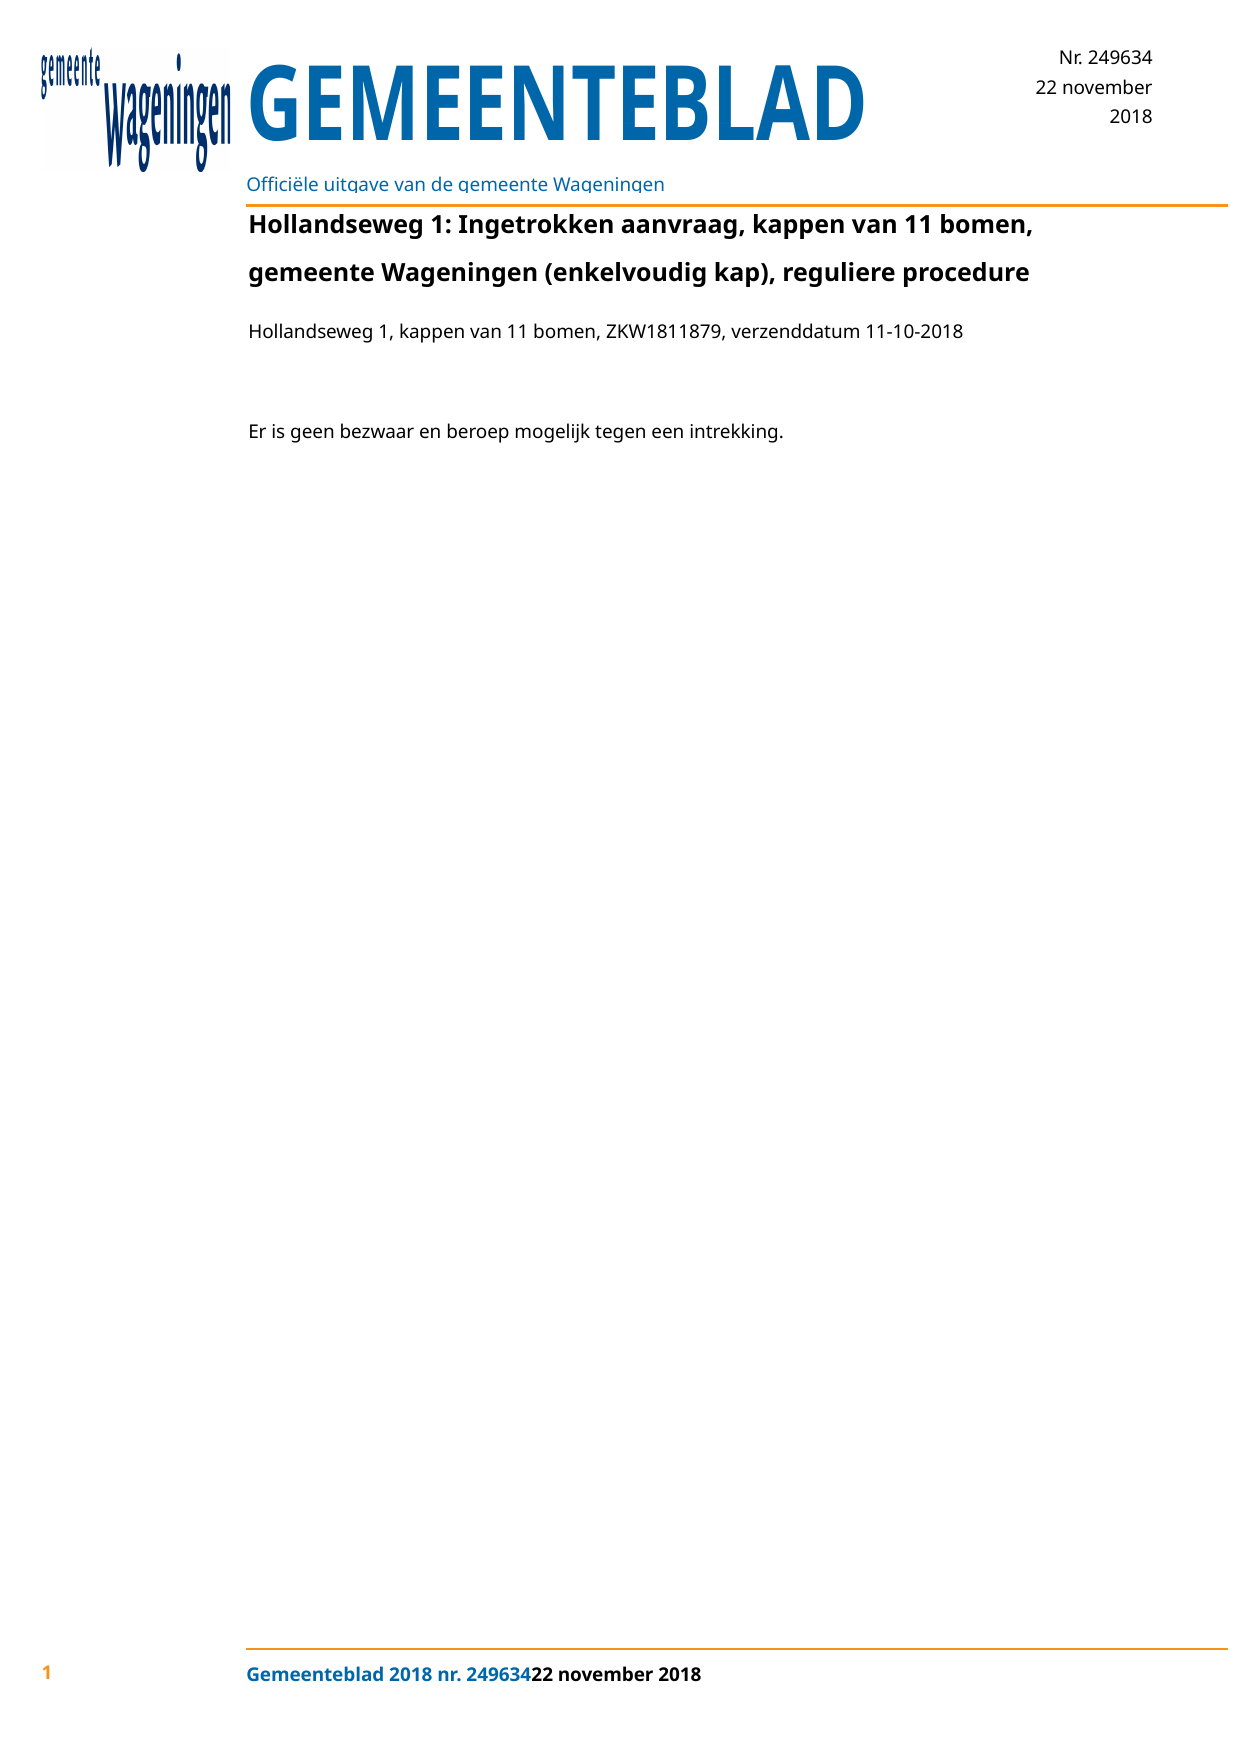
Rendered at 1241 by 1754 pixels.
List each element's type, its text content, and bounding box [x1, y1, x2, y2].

text Er is geen bezwaar en beroep mogelijk tegen een intrekking. [248, 419, 1152, 444]
text Hollandseweg 1: Ingetrokken aanvraag, kappen van 11 bomen, gemeente Wageningen (enkelvoudig kap), reguliere procedure [248, 207, 1152, 288]
text Hollandseweg 1, kappen van 11 bomen, ZKW1811879, verzenddatum 11-10-2018 [248, 318, 1152, 344]
picture [41, 47, 231, 172]
